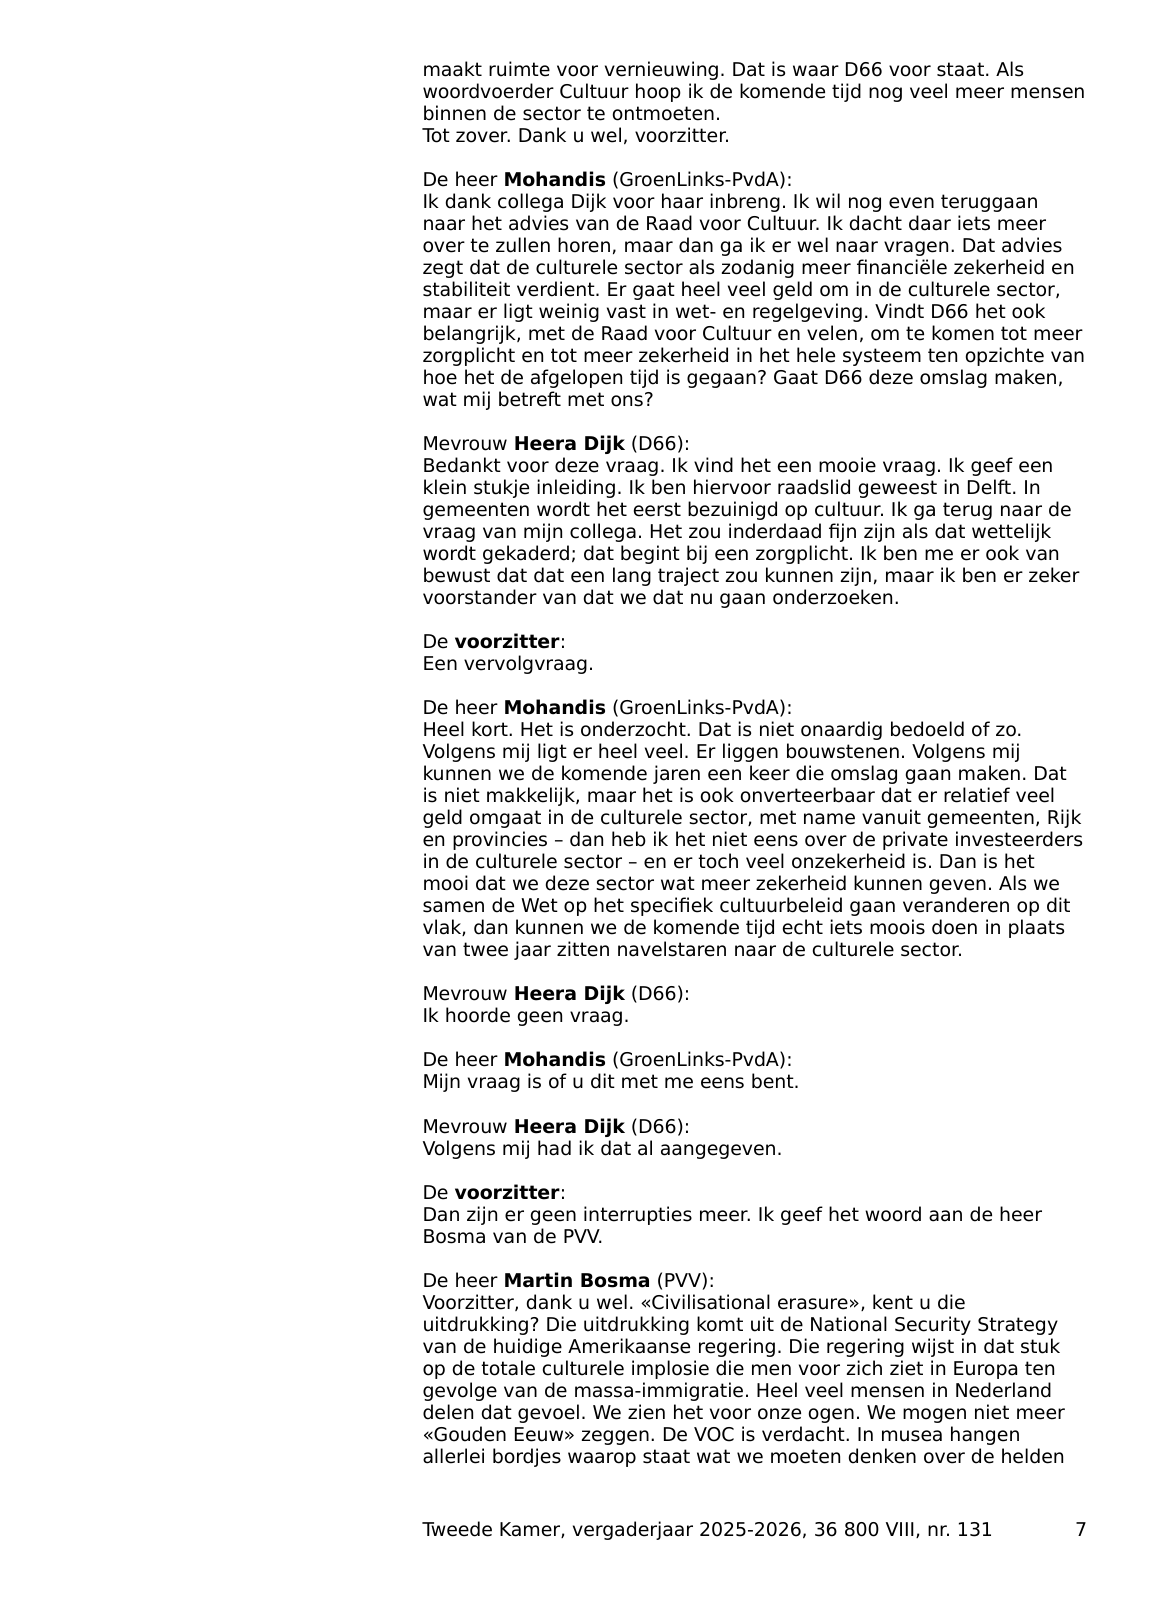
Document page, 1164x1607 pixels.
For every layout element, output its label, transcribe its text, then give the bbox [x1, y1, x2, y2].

text De heer Mohandis (GroenLinks-PvdA): [422, 697, 1087, 719]
text Dan zijn er geen interrupties meer. Ik geef het woord aan de heer Bosma van de PVV. [422, 1204, 1087, 1248]
text De voorzitter: [422, 631, 1087, 653]
text Mevrouw Heera Dijk (D66): [422, 433, 1087, 455]
text De heer Mohandis (GroenLinks-PvdA): [422, 169, 1087, 191]
text maakt ruimte voor vernieuwing. Dat is waar D66 voor staat. Als woordvoerder Cultuur hoop ik de komende tijd nog veel meer mensen binnen de sector te ontmoeten. [422, 59, 1087, 125]
text Heel kort. Het is onderzocht. Dat is niet onaardig bedoeld of zo. Volgens mij ligt er heel veel. Er liggen bouwstenen. Volgens mij kunnen we de komende jaren een keer die omslag gaan maken. Dat is niet makkelijk, maar het is ook onverteerbaar dat er relatief veel geld omgaat in de culturele sector, met name vanuit gemeenten, Rijk en provincies – dan heb ik het niet eens over de private investeerders in de culturele sector – en er toch veel onzekerheid is. Dan is het mooi dat we deze sector wat meer zekerheid kunnen geven. Als we samen de Wet op het specifiek cultuurbeleid gaan veranderen op dit vlak, dan kunnen we de komende tijd echt iets moois doen in plaats van twee jaar zitten navelstaren naar de culturele sector. [422, 719, 1087, 961]
text Mevrouw Heera Dijk (D66): [422, 1116, 1087, 1137]
text Voorzitter, dank u wel. «Civilisational erasure», kent u die uitdrukking? Die uitdrukking komt uit de National Security Strategy van de huidige Amerikaanse regering. Die regering wijst in dat stuk op de totale culturele implosie die men voor zich ziet in Europa ten gevolge van de massa-immigratie. Heel veel mensen in Nederland delen dat gevoel. We zien het voor onze ogen. We mogen niet meer «Gouden Eeuw» zeggen. De VOC is verdacht. In musea hangen allerlei bordjes waarop staat wat we moeten denken over de helden [422, 1292, 1087, 1468]
text Volgens mij had ik dat al aangegeven. [422, 1137, 1087, 1159]
text Tot zover. Dank u wel, voorzitter. [422, 125, 1087, 147]
text De heer Martin Bosma (PVV): [422, 1270, 1087, 1292]
text Ik hoorde geen vraag. [422, 1005, 1087, 1027]
text Mijn vraag is of u dit met me eens bent. [422, 1071, 1087, 1093]
text Bedankt voor deze vraag. Ik vind het een mooie vraag. Ik geef een klein stukje inleiding. Ik ben hiervoor raadslid geweest in Delft. In gemeenten wordt het eerst bezuinigd op cultuur. Ik ga terug naar de vraag van mijn collega. Het zou inderdaad fijn zijn als dat wettelijk wordt gekaderd; dat begint bij een zorgplicht. Ik ben me er ook van bewust dat dat een lang traject zou kunnen zijn, maar ik ben er zeker voorstander van dat we dat nu gaan onderzoeken. [422, 455, 1087, 609]
text Een vervolgvraag. [422, 653, 1087, 675]
text Ik dank collega Dijk voor haar inbreng. Ik wil nog even teruggaan naar het advies van de Raad voor Cultuur. Ik dacht daar iets meer over te zullen horen, maar dan ga ik er wel naar vragen. Dat advies zegt dat de culturele sector als zodanig meer financiële zekerheid en stabiliteit verdient. Er gaat heel veel geld om in de culturele sector, maar er ligt weinig vast in wet- en regelgeving. Vindt D66 het ook belangrijk, met de Raad voor Cultuur en velen, om te komen tot meer zorgplicht en tot meer zekerheid in het hele systeem ten opzichte van hoe het de afgelopen tijd is gegaan? Gaat D66 deze omslag maken, wat mij betreft met ons? [422, 191, 1087, 411]
text De heer Mohandis (GroenLinks-PvdA): [422, 1049, 1087, 1071]
text Mevrouw Heera Dijk (D66): [422, 983, 1087, 1005]
text De voorzitter: [422, 1182, 1087, 1204]
